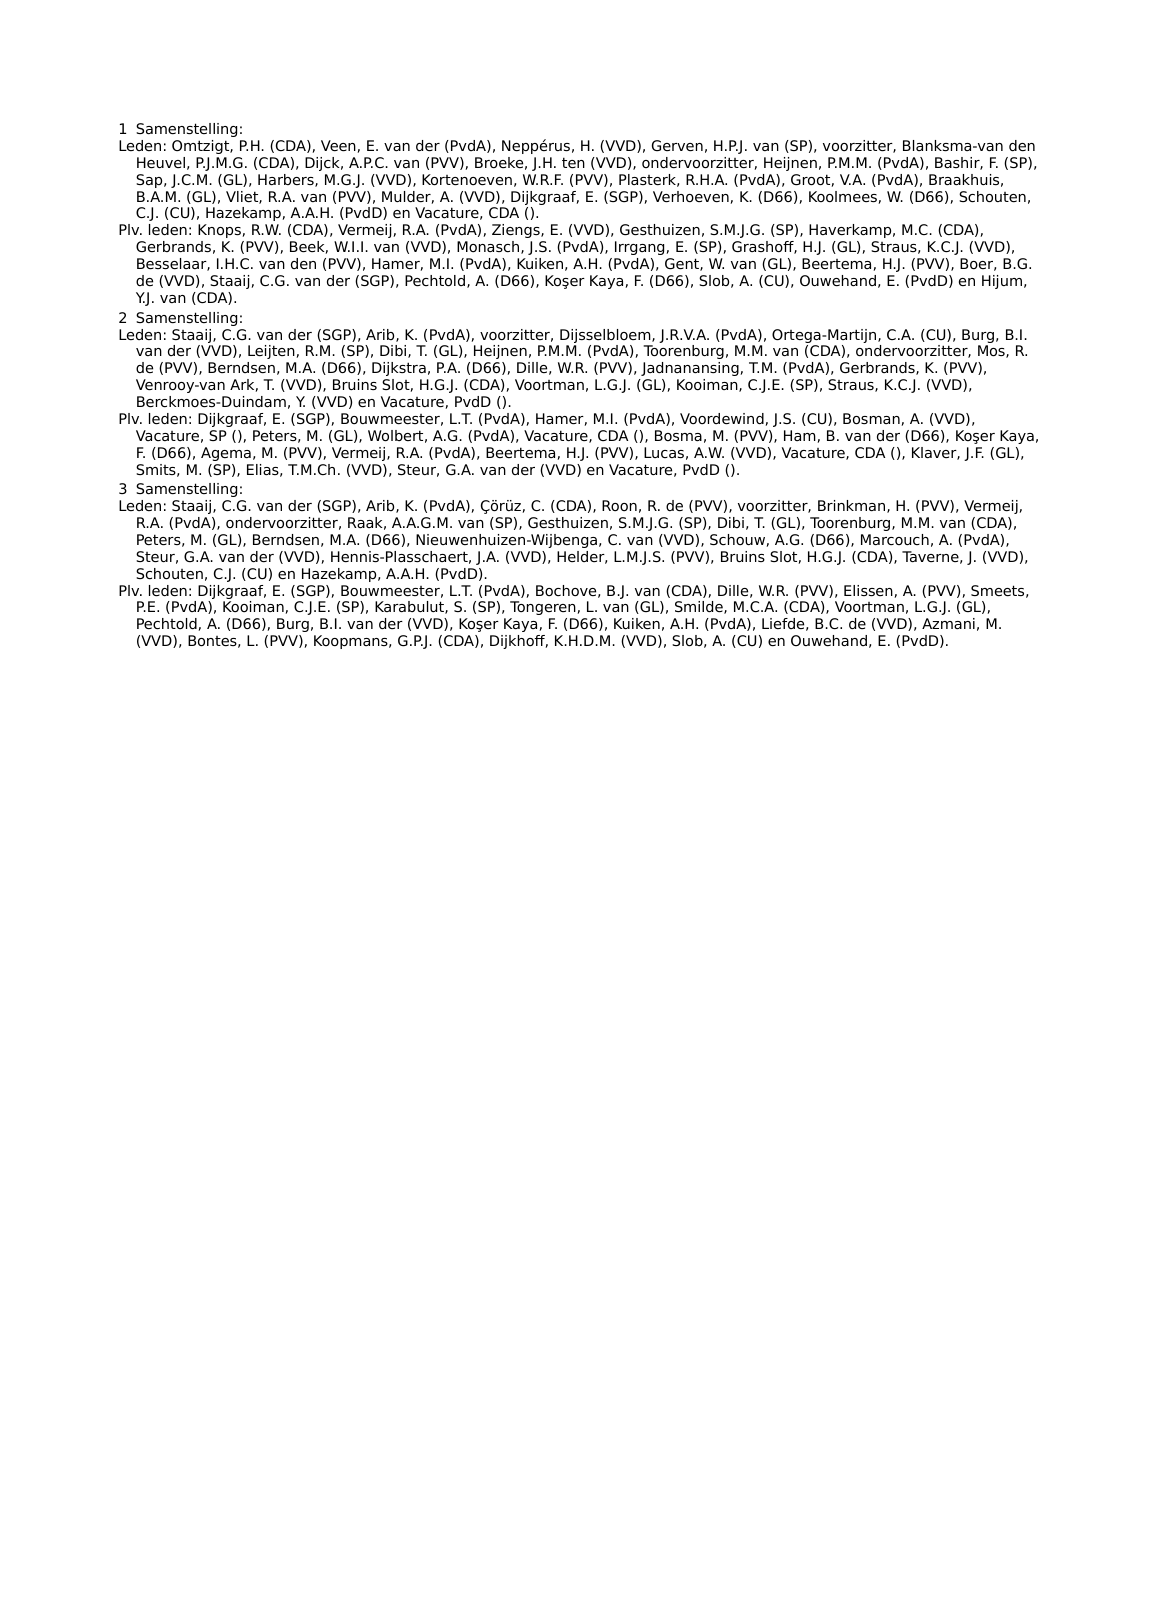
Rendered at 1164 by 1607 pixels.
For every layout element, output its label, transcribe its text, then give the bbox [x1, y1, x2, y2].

text Samenstelling: [118, 121, 1045, 138]
text Plv. leden: Dijkgraaf, E. (SGP), Bouwmeester, L.T. (PvdA), Bochove, B.J. van (CDA), Dille, W.R. (PVV), Elissen, A. (PVV), Smeets, P.E. (PvdA), Kooiman, C.J.E. (SP), Karabulut, S. (SP), Tongeren, L. van (GL), Smilde, M.C.A. (CDA), Voortman, L.G.J. (GL), Pechtold, A. (D66), Burg, B.I. van der (VVD), Koşer Kaya, F. (D66), Kuiken, A.H. (PvdA), Liefde, B.C. de (VVD), Azmani, M. (VVD), Bontes, L. (PVV), Koopmans, G.P.J. (CDA), Dijkhoff, K.H.D.M. (VVD), Slob, A. (CU) en Ouwehand, E. (PvdD). [118, 582, 1045, 650]
text Samenstelling: [118, 309, 1045, 326]
text Samenstelling: [118, 481, 1045, 498]
text Leden: Omtzigt, P.H. (CDA), Veen, E. van der (PvdA), Neppérus, H. (VVD), Gerven, H.P.J. van (SP), voorzitter, Blanksma-van den Heuvel, P.J.M.G. (CDA), Dijck, A.P.C. van (PVV), Broeke, J.H. ten (VVD), ondervoorzitter, Heijnen, P.M.M. (PvdA), Bashir, F. (SP), Sap, J.C.M. (GL), Harbers, M.G.J. (VVD), Kortenoeven, W.R.F. (PVV), Plasterk, R.H.A. (PvdA), Groot, V.A. (PvdA), Braakhuis, B.A.M. (GL), Vliet, R.A. van (PVV), Mulder, A. (VVD), Dijkgraaf, E. (SGP), Verhoeven, K. (D66), Koolmees, W. (D66), Schouten, C.J. (CU), Hazekamp, A.A.H. (PvdD) en Vacature, CDA (). [118, 138, 1045, 222]
text Plv. leden: Dijkgraaf, E. (SGP), Bouwmeester, L.T. (PvdA), Hamer, M.I. (PvdA), Voordewind, J.S. (CU), Bosman, A. (VVD), Vacature, SP (), Peters, M. (GL), Wolbert, A.G. (PvdA), Vacature, CDA (), Bosma, M. (PVV), Ham, B. van der (D66), Koşer Kaya, F. (D66), Agema, M. (PVV), Vermeij, R.A. (PvdA), Beertema, H.J. (PVV), Lucas, A.W. (VVD), Vacature, CDA (), Klaver, J.F. (GL), Smits, M. (SP), Elias, T.M.Ch. (VVD), Steur, G.A. van der (VVD) en Vacature, PvdD (). [118, 411, 1045, 478]
text Leden: Staaij, C.G. van der (SGP), Arib, K. (PvdA), voorzitter, Dijsselbloem, J.R.V.A. (PvdA), Ortega-Martijn, C.A. (CU), Burg, B.I. van der (VVD), Leijten, R.M. (SP), Dibi, T. (GL), Heijnen, P.M.M. (PvdA), Toorenburg, M.M. van (CDA), ondervoorzitter, Mos, R. de (PVV), Berndsen, M.A. (D66), Dijkstra, P.A. (D66), Dille, W.R. (PVV), Jadnanansing, T.M. (PvdA), Gerbrands, K. (PVV), Venrooy-van Ark, T. (VVD), Bruins Slot, H.G.J. (CDA), Voortman, L.G.J. (GL), Kooiman, C.J.E. (SP), Straus, K.C.J. (VVD), Berckmoes-Duindam, Y. (VVD) en Vacature, PvdD (). [118, 326, 1045, 411]
text Leden: Staaij, C.G. van der (SGP), Arib, K. (PvdA), Çörüz, C. (CDA), Roon, R. de (PVV), voorzitter, Brinkman, H. (PVV), Vermeij, R.A. (PvdA), ondervoorzitter, Raak, A.A.G.M. van (SP), Gesthuizen, S.M.J.G. (SP), Dibi, T. (GL), Toorenburg, M.M. van (CDA), Peters, M. (GL), Berndsen, M.A. (D66), Nieuwenhuizen-Wijbenga, C. van (VVD), Schouw, A.G. (D66), Marcouch, A. (PvdA), Steur, G.A. van der (VVD), Hennis-Plasschaert, J.A. (VVD), Helder, L.M.J.S. (PVV), Bruins Slot, H.G.J. (CDA), Taverne, J. (VVD), Schouten, C.J. (CU) en Hazekamp, A.A.H. (PvdD). [118, 498, 1045, 582]
text Plv. leden: Knops, R.W. (CDA), Vermeij, R.A. (PvdA), Ziengs, E. (VVD), Gesthuizen, S.M.J.G. (SP), Haverkamp, M.C. (CDA), Gerbrands, K. (PVV), Beek, W.I.I. van (VVD), Monasch, J.S. (PvdA), Irrgang, E. (SP), Grashoff, H.J. (GL), Straus, K.C.J. (VVD), Besselaar, I.H.C. van den (PVV), Hamer, M.I. (PvdA), Kuiken, A.H. (PvdA), Gent, W. van (GL), Beertema, H.J. (PVV), Boer, B.G. de (VVD), Staaij, C.G. van der (SGP), Pechtold, A. (D66), Koşer Kaya, F. (D66), Slob, A. (CU), Ouwehand, E. (PvdD) en Hijum, Y.J. van (CDA). [118, 222, 1045, 307]
